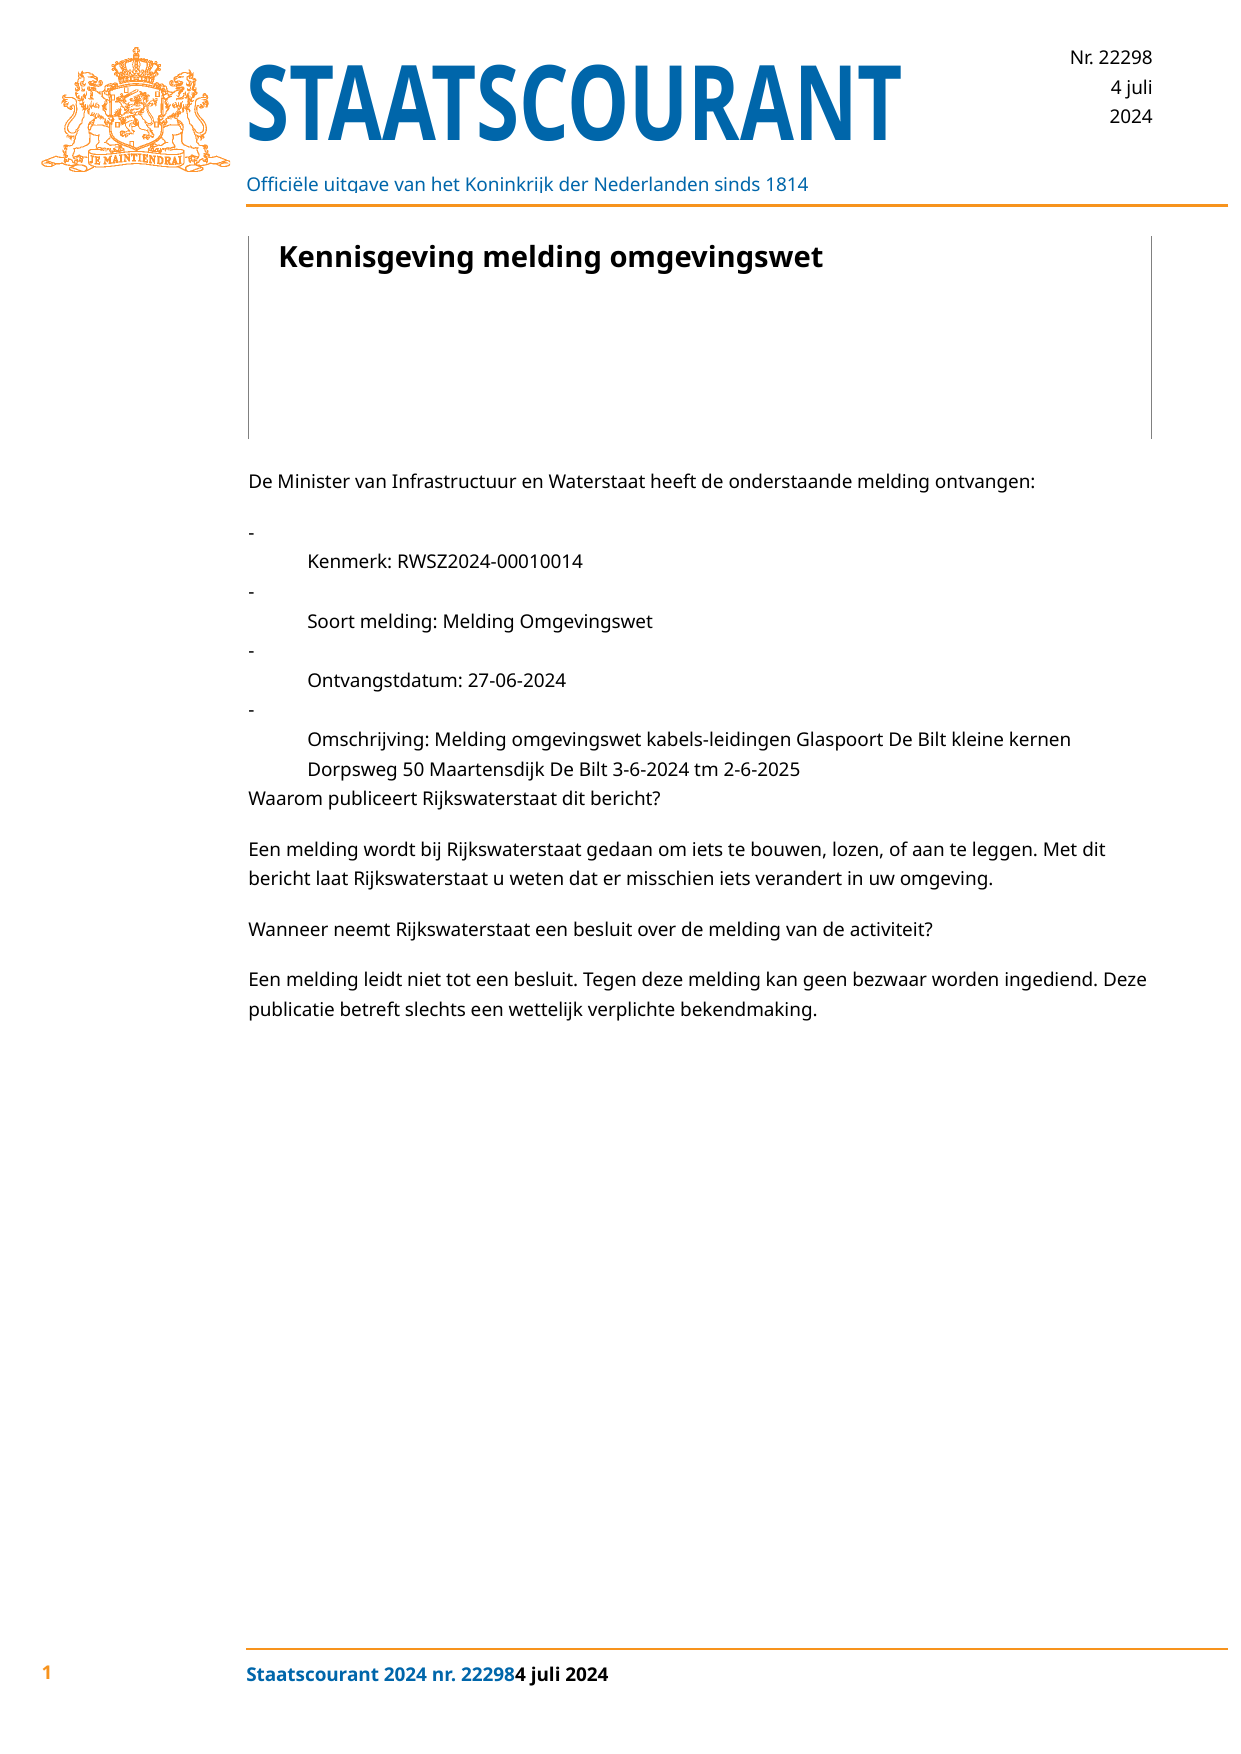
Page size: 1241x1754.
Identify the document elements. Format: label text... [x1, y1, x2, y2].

text Waarom publiceert Rijkswaterstaat dit bericht? [248, 785, 1152, 811]
text De Minister van Infrastructuur en Waterstaat heeft de onderstaande melding ontvangen: [248, 469, 1152, 494]
text Een melding wordt bij Rijkswaterstaat gedaan om iets te bouwen, lozen, of aan te leggen. Met dit bericht laat Rijkswaterstaat u weten dat er misschien iets verandert in uw omgeving. [248, 836, 1152, 891]
text Wanneer neemt Rijkswaterstaat een besluit over de melding van de activiteit? [248, 916, 1152, 941]
table_header Kennisgeving melding omgevingswet [249, 236, 850, 439]
picture [912, 236, 1090, 414]
table_header [850, 236, 912, 413]
list Soort melding: Melding Omgevingswet [248, 608, 1152, 633]
text Een melding leidt niet tot een besluit. Tegen deze melding kan geen bezwaar worden ingediend. Deze publicatie betreft slechts een wettelijk verplichte bekendmaking. [248, 966, 1152, 1021]
list Ontvangstdatum: 27-06-2024 [248, 667, 1152, 693]
table_header [850, 414, 1151, 439]
list Omschrijving: Melding omgevingswet kabels-leidingen Glaspoort De Bilt kleine kernen Dorpsweg 50 Maartensdijk De Bilt 3-6-2024 tm 2-6-2025 [248, 726, 1152, 781]
table_header [1090, 236, 1151, 413]
list Kenmerk: RWSZ2024-00010014 [248, 549, 1152, 574]
picture [41, 47, 231, 172]
